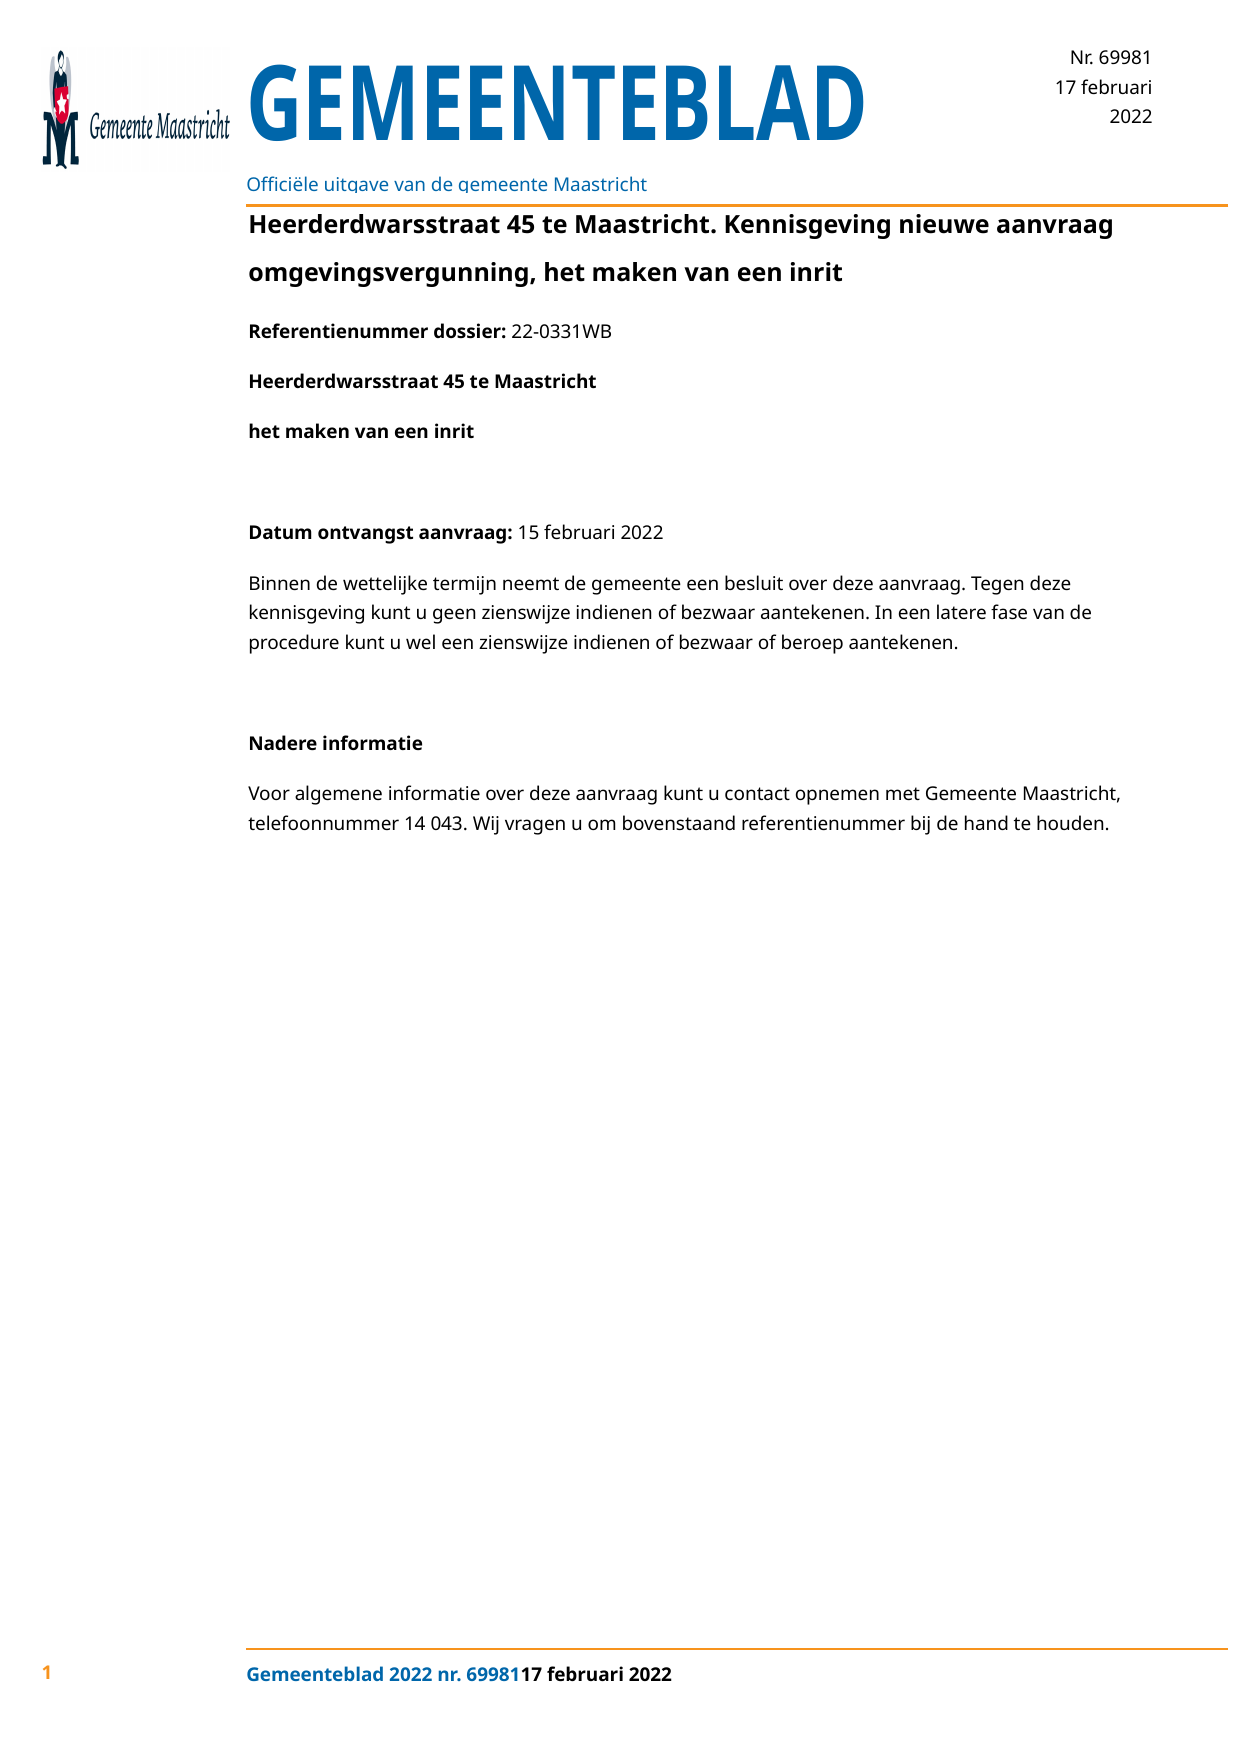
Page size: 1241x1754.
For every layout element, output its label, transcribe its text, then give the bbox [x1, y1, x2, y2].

picture [41, 47, 231, 172]
text het maken van een inrit [248, 419, 1152, 444]
text Datum ontvangst aanvraag: 15 februari 2022 [248, 519, 1152, 545]
text Heerderdwarsstraat 45 te Maastricht. Kennisgeving nieuwe aanvraag omgevingsvergunning, het maken van een inrit [248, 207, 1152, 288]
text Referentienummer dossier: 22-0331WB [248, 318, 1152, 344]
text Heerderdwarsstraat 45 te Maastricht [248, 368, 1152, 394]
text Binnen de wettelijke termijn neemt de gemeente een besluit over deze aanvraag. Tegen deze kennisgeving kunt u geen zienswijze indienen of bezwaar aantekenen. In een latere fase van de procedure kunt u wel een zienswijze indienen of bezwaar of beroep aantekenen. [248, 570, 1152, 655]
text Voor algemene informatie over deze aanvraag kunt u contact opnemen met Gemeente Maastricht, telefoonnummer 14 043. Wij vragen u om bovenstaand referentienummer bij de hand te houden. [248, 780, 1152, 836]
text Nadere informatie [248, 730, 1152, 756]
